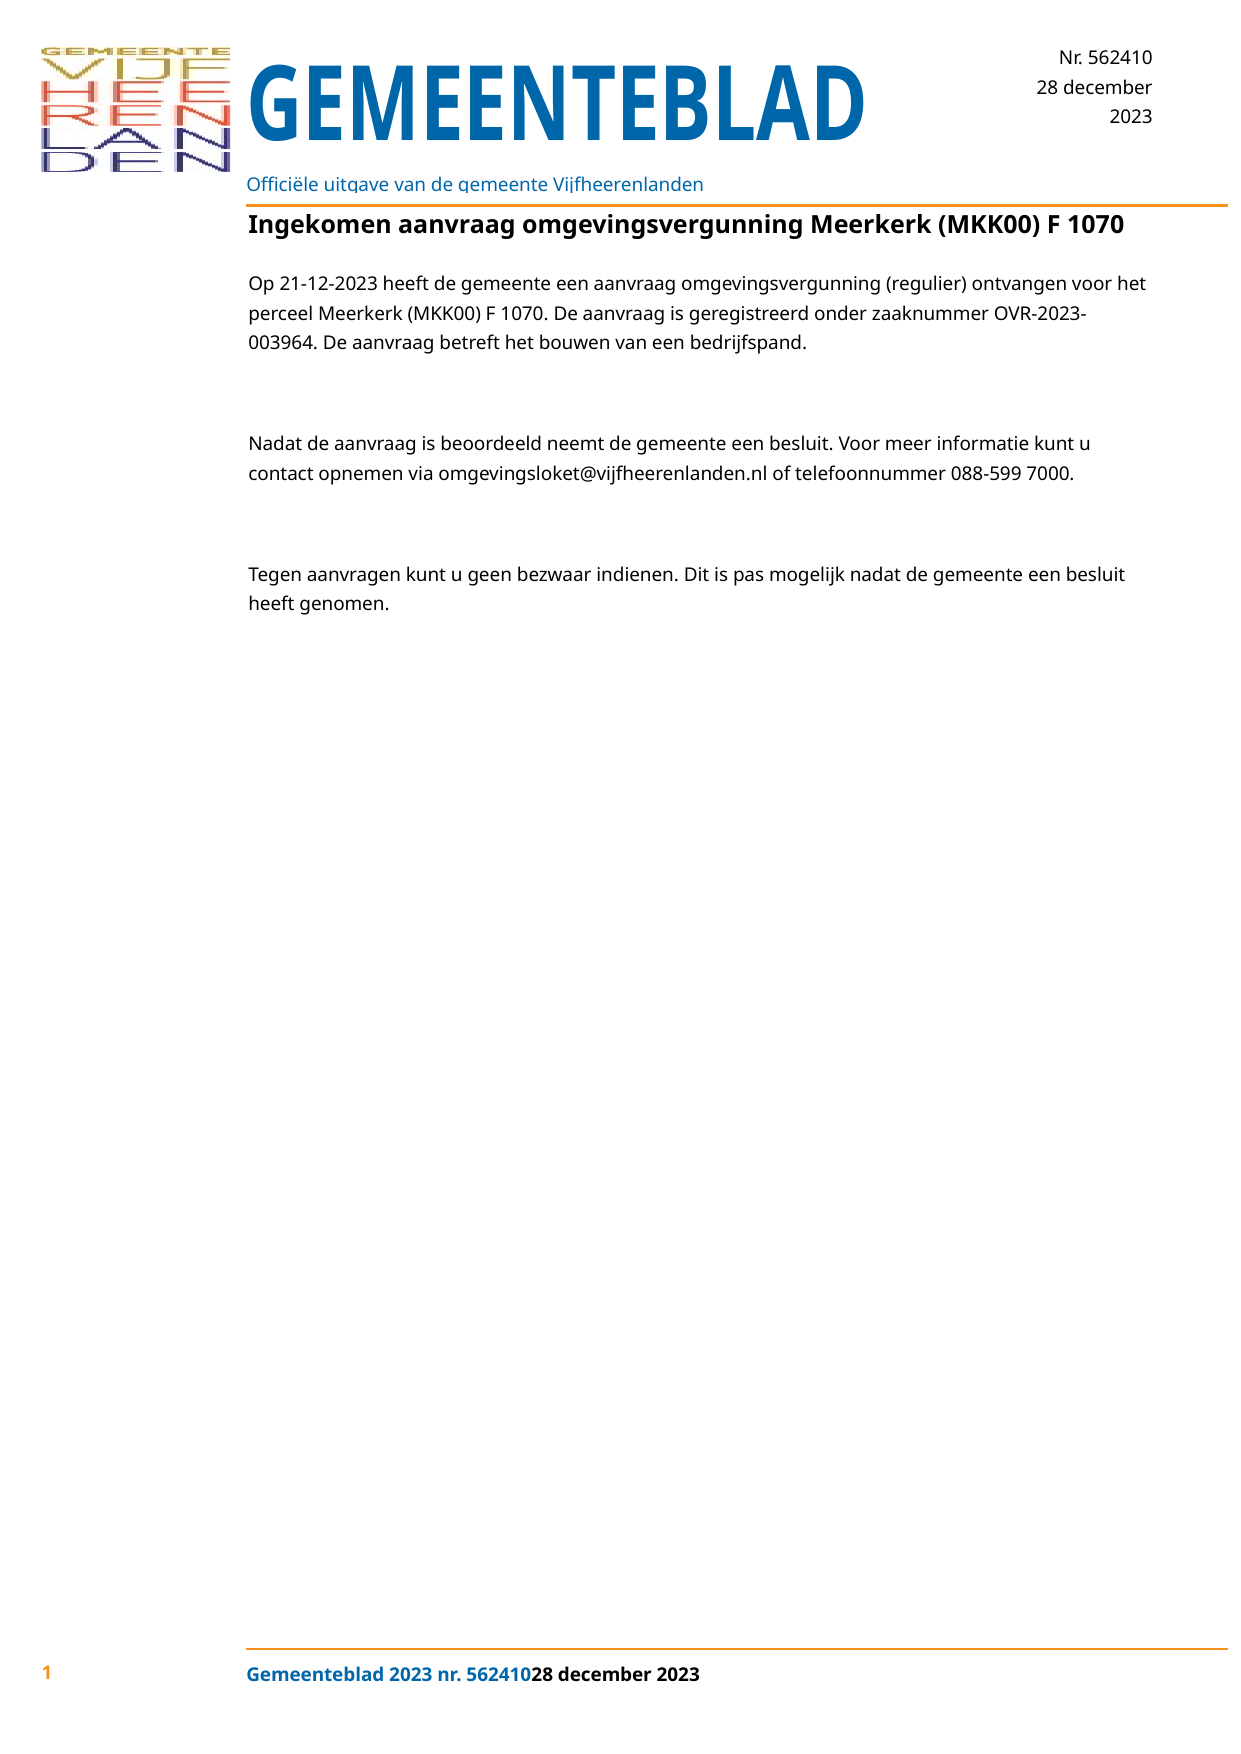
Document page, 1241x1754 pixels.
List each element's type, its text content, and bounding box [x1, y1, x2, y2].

text Op 21-12-2023 heeft de gemeente een aanvraag omgevingsvergunning (regulier) ontvangen voor het perceel Meerkerk (MKK00) F 1070. De aanvraag is geregistreerd onder zaaknummer OVR-2023-003964. De aanvraag betreft het bouwen van een bedrijfspand. [248, 270, 1152, 355]
text Ingekomen aanvraag omgevingsvergunning Meerkerk (MKK00) F 1070 [248, 207, 1152, 241]
text Nadat de aanvraag is beoordeeld neemt de gemeente een besluit. Voor meer informatie kunt u contact opnemen via omgevingsloket@vijfheerenlanden.nl of telefoonnummer 088-599 7000. [248, 430, 1152, 486]
text Tegen aanvragen kunt u geen bezwaar indienen. Dit is pas mogelijk nadat de gemeente een besluit heeft genomen. [248, 561, 1152, 616]
picture [41, 47, 231, 172]
